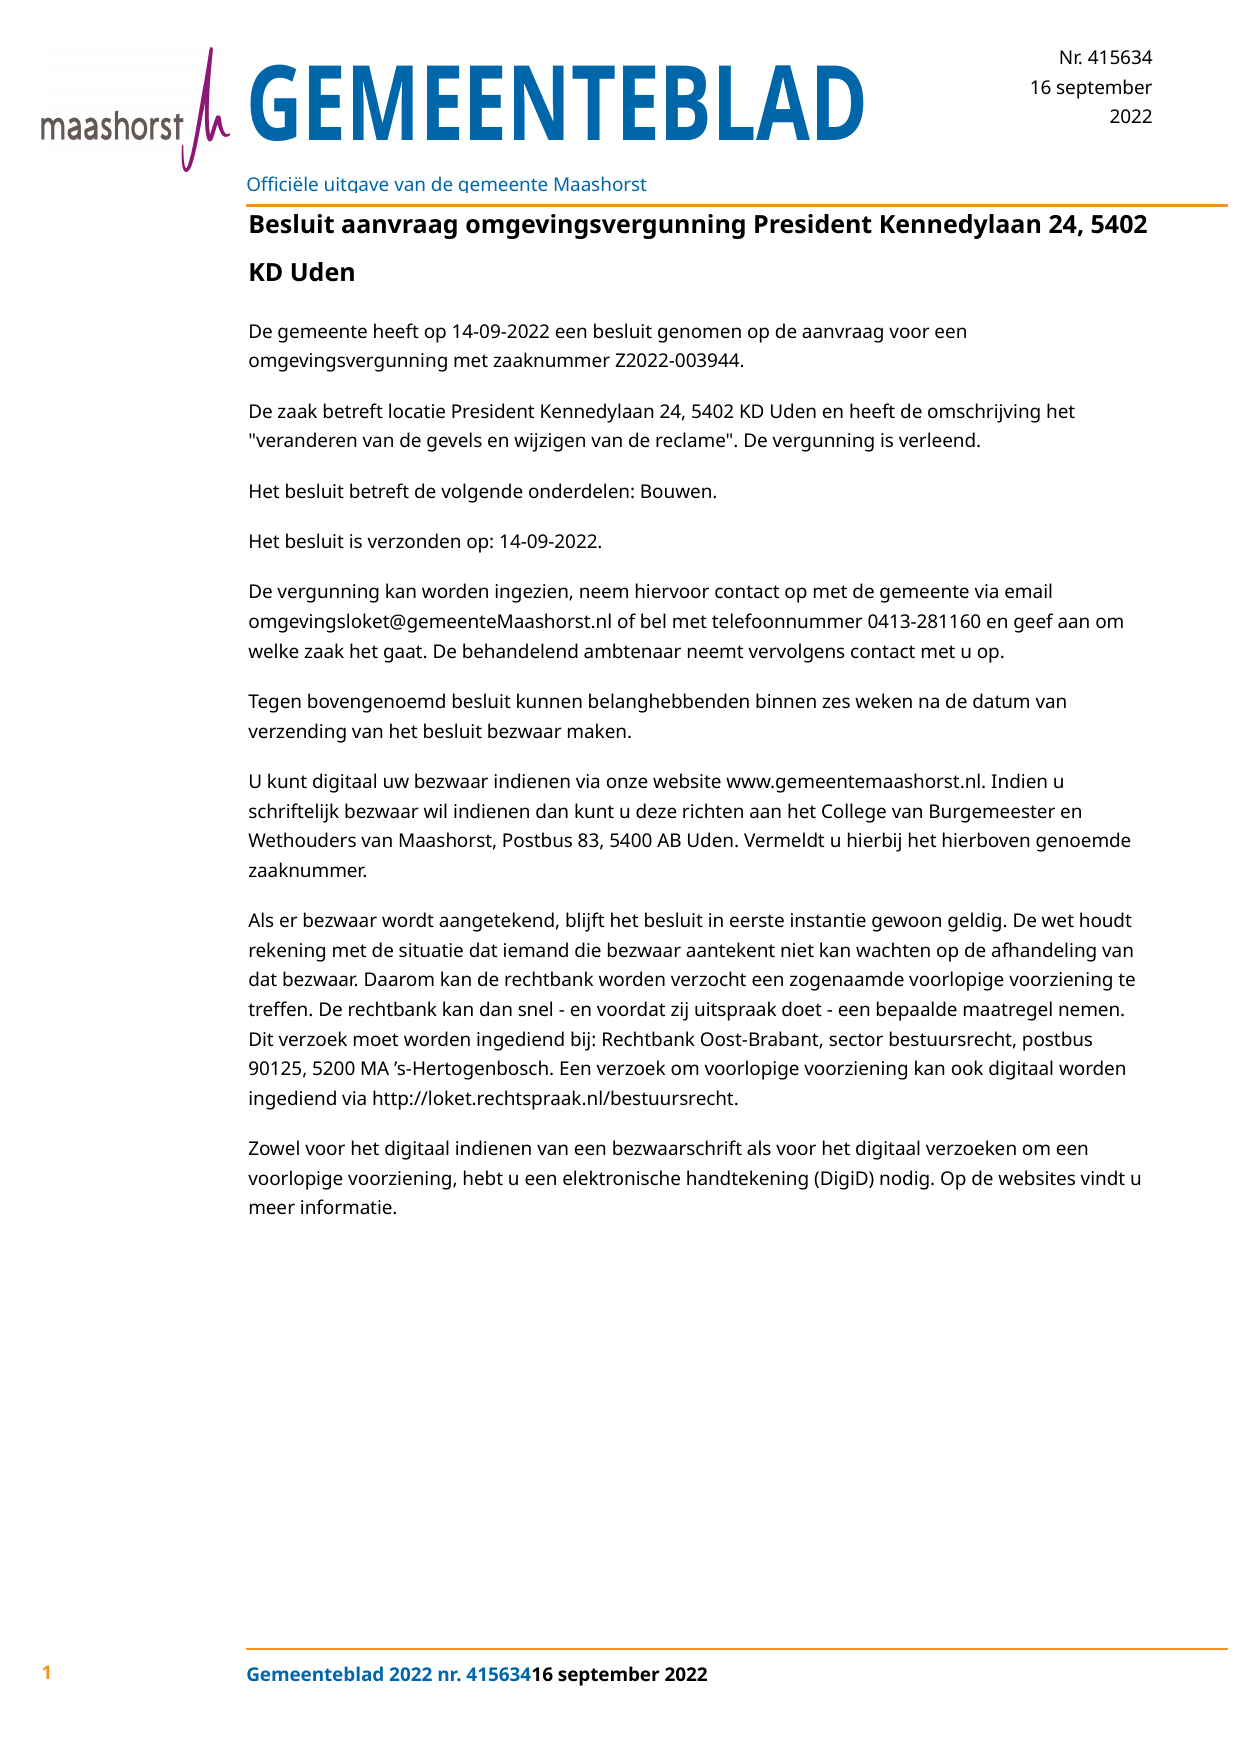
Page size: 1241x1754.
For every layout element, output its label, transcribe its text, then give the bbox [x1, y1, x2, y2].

text Besluit aanvraag omgevingsvergunning President Kennedylaan 24, 5402 KD Uden [248, 207, 1152, 288]
text Als er bezwaar wordt aangetekend, blijft het besluit in eerste instantie gewoon geldig. De wet houdt rekening met de situatie dat iemand die bezwaar aantekent niet kan wachten op de afhandeling van dat bezwaar. Daarom kan de rechtbank worden verzocht een zogenaamde voorlopige voorziening te treffen. De rechtbank kan dan snel - en voordat zij uitspraak doet - een bepaalde maatregel nemen. Dit verzoek moet worden ingediend bij: Rechtbank Oost-Brabant, sector bestuursrecht, postbus 90125, 5200 MA ’s-Hertogenbosch. Een verzoek om voorlopige voorziening kan ook digitaal worden ingediend via http://loket.rechtspraak.nl/bestuursrecht. [248, 907, 1152, 1111]
text U kunt digitaal uw bezwaar indienen via onze website www.gemeentemaashorst.nl. Indien u schriftelijk bezwaar wil indienen dan kunt u deze richten aan het College van Burgemeester en Wethouders van Maashorst, Postbus 83, 5400 AB Uden. Vermeldt u hierbij het hierboven genoemde zaaknummer. [248, 768, 1152, 883]
text Het besluit is verzonden op: 14-09-2022. [248, 528, 1152, 554]
text De gemeente heeft op 14-09-2022 een besluit genomen op de aanvraag voor een omgevingsvergunning met zaaknummer Z2022-003944. [248, 318, 1152, 373]
text Het besluit betreft de volgende onderdelen: Bouwen. [248, 478, 1152, 504]
text De vergunning kan worden ingezien, neem hiervoor contact op met de gemeente via email omgevingsloket@gemeenteMaashorst.nl of bel met telefoonnummer 0413-281160 en geef aan om welke zaak het gaat. De behandelend ambtenaar neemt vervolgens contact met u op. [248, 579, 1152, 664]
text Zowel voor het digitaal indienen van een bezwaarschrift als voor het digitaal verzoeken om een voorlopige voorziening, hebt u een elektronische handtekening (DigiD) nodig. Op de websites vindt u meer informatie. [248, 1135, 1152, 1220]
picture [41, 47, 231, 172]
text Tegen bovengenoemd besluit kunnen belanghebbenden binnen zes weken na de datum van verzending van het besluit bezwaar maken. [248, 688, 1152, 744]
text De zaak betreft locatie President Kennedylaan 24, 5402 KD Uden en heeft de omschrijving het "veranderen van de gevels en wijzigen van de reclame". De vergunning is verleend. [248, 398, 1152, 453]
